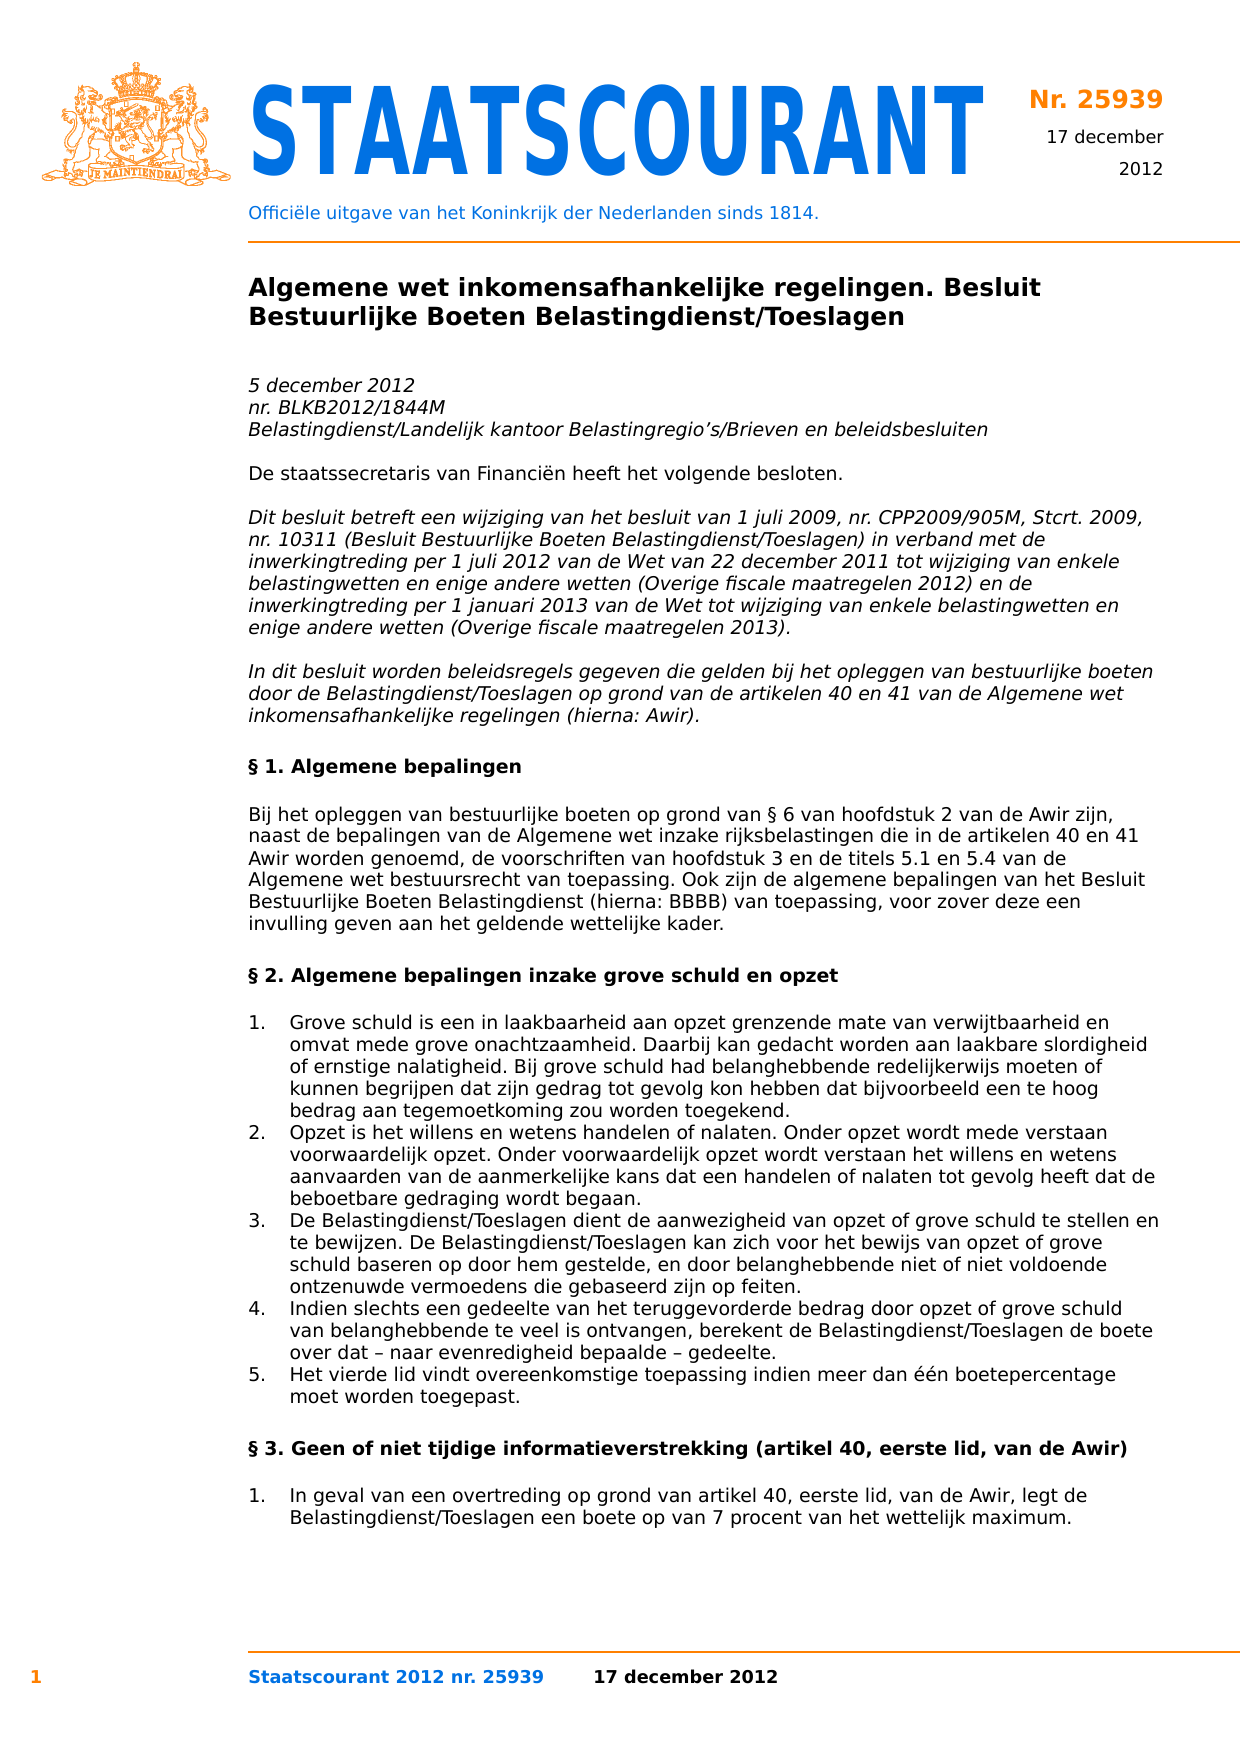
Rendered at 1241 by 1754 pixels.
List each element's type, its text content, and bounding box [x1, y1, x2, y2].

text 4. Indien slechts een gedeelte van het teruggevorderde bedrag door opzet of grove schuld van belanghebbende te veel is ontvangen, berekent de Belastingdienst/Toeslagen de boete over dat – naar evenredigheid bepaalde – gedeelte. [248, 1298, 1163, 1364]
subtitle Algemene wet inkomensafhankelijke regelingen. Besluit Bestuurlijke Boeten Belastingdienst/Toeslagen [248, 273, 1163, 331]
table_header Nr. 25939 [998, 62, 1240, 121]
table_header STAATSCOURANT [248, 62, 998, 203]
subtitle § 3. Geen of niet tijdige informatieverstrekking (artikel 40, eerste lid, van de Awir) [248, 1438, 1163, 1460]
text De staatssecretaris van Financiën heeft het volgende besloten. [248, 463, 1163, 485]
text Bij het opleggen van bestuurlijke boeten op grond van § 6 van hoofdstuk 2 van de Awir zijn, naast de bepalingen van de Algemene wet inzake rijksbelastingen die in de artikelen 40 en 41 Awir worden genoemd, de voorschriften van hoofdstuk 3 en de titels 5.1 en 5.4 van de Algemene wet bestuursrecht van toepassing. Ook zijn de algemene bepalingen van het Besluit Bestuurlijke Boeten Belastingdienst (hierna: BBBB) van toepassing, voor zover deze een invulling geven aan het geldende wettelijke kader. [248, 803, 1163, 935]
subtitle § 2. Algemene bepalingen inzake grove schuld en opzet [248, 965, 1163, 987]
text 5. Het vierde lid vindt overeenkomstige toepassing indien meer dan één boetepercentage moet worden toegepast. [248, 1364, 1163, 1408]
text In dit besluit worden beleidsregels gegeven die gelden bij het opleggen van bestuurlijke boeten door de Belastingdienst/Toeslagen op grond van de artikelen 40 en 41 van de Algemene wet inkomensafhankelijke regelingen (hierna: Awir). [248, 661, 1163, 726]
text 3. De Belastingdienst/Toeslagen dient de aanwezigheid van opzet of grove schuld te stellen en te bewijzen. De Belastingdienst/Toeslagen kan zich voor het bewijs van opzet of grove schuld baseren op door hem gestelde, en door belanghebbende niet of niet voldoende ontzenuwde vermoedens die gebaseerd zijn op feiten. [248, 1210, 1163, 1298]
table_cell 2012 [998, 153, 1240, 203]
text 5 december 2012 [248, 375, 1163, 397]
table_cell Officiële uitgave van het Koninkrijk der Nederlanden sinds 1814. [248, 203, 1240, 241]
table_header [25, 62, 248, 241]
text Belastingdienst/Landelijk kantoor Belastingregio’s/Brieven en beleidsbesluiten [248, 419, 1163, 441]
picture [41, 62, 231, 186]
table_cell 17 december [998, 121, 1240, 153]
text 1. Grove schuld is een in laakbaarheid aan opzet grenzende mate van verwijtbaarheid en omvat mede grove onachtzaamheid. Daarbij kan gedacht worden aan laakbare slordigheid of ernstige nalatigheid. Bij grove schuld had belanghebbende redelijkerwijs moeten of kunnen begrijpen dat zijn gedrag tot gevolg kon hebben dat bijvoorbeeld een te hoog bedrag aan tegemoetkoming zou worden toegekend. [248, 1012, 1163, 1122]
subtitle § 1. Algemene bepalingen [248, 756, 1163, 778]
text 2. Opzet is het willens en wetens handelen of nalaten. Onder opzet wordt mede verstaan voorwaardelijk opzet. Onder voorwaardelijk opzet wordt verstaan het willens en wetens aanvaarden van de aanmerkelijke kans dat een handelen of nalaten tot gevolg heeft dat de beboetbare gedraging wordt begaan. [248, 1122, 1163, 1210]
text nr. BLKB2012/1844M [248, 397, 1163, 419]
text Dit besluit betreft een wijziging van het besluit van 1 juli 2009, nr. CPP2009/905M, Stcrt. 2009, nr. 10311 (Besluit Bestuurlijke Boeten Belastingdienst/Toeslagen) in verband met de inwerkingtreding per 1 juli 2012 van de Wet van 22 december 2011 tot wijziging van enkele belastingwetten en enige andere wetten (Overige fiscale maatregelen 2012) en de inwerkingtreding per 1 januari 2013 van de Wet tot wijziging van enkele belastingwetten en enige andere wetten (Overige fiscale maatregelen 2013). [248, 507, 1163, 639]
text 1. In geval van een overtreding op grond van artikel 40, eerste lid, van de Awir, legt de Belastingdienst/Toeslagen een boete op van 7 procent van het wettelijk maximum. [248, 1485, 1163, 1529]
